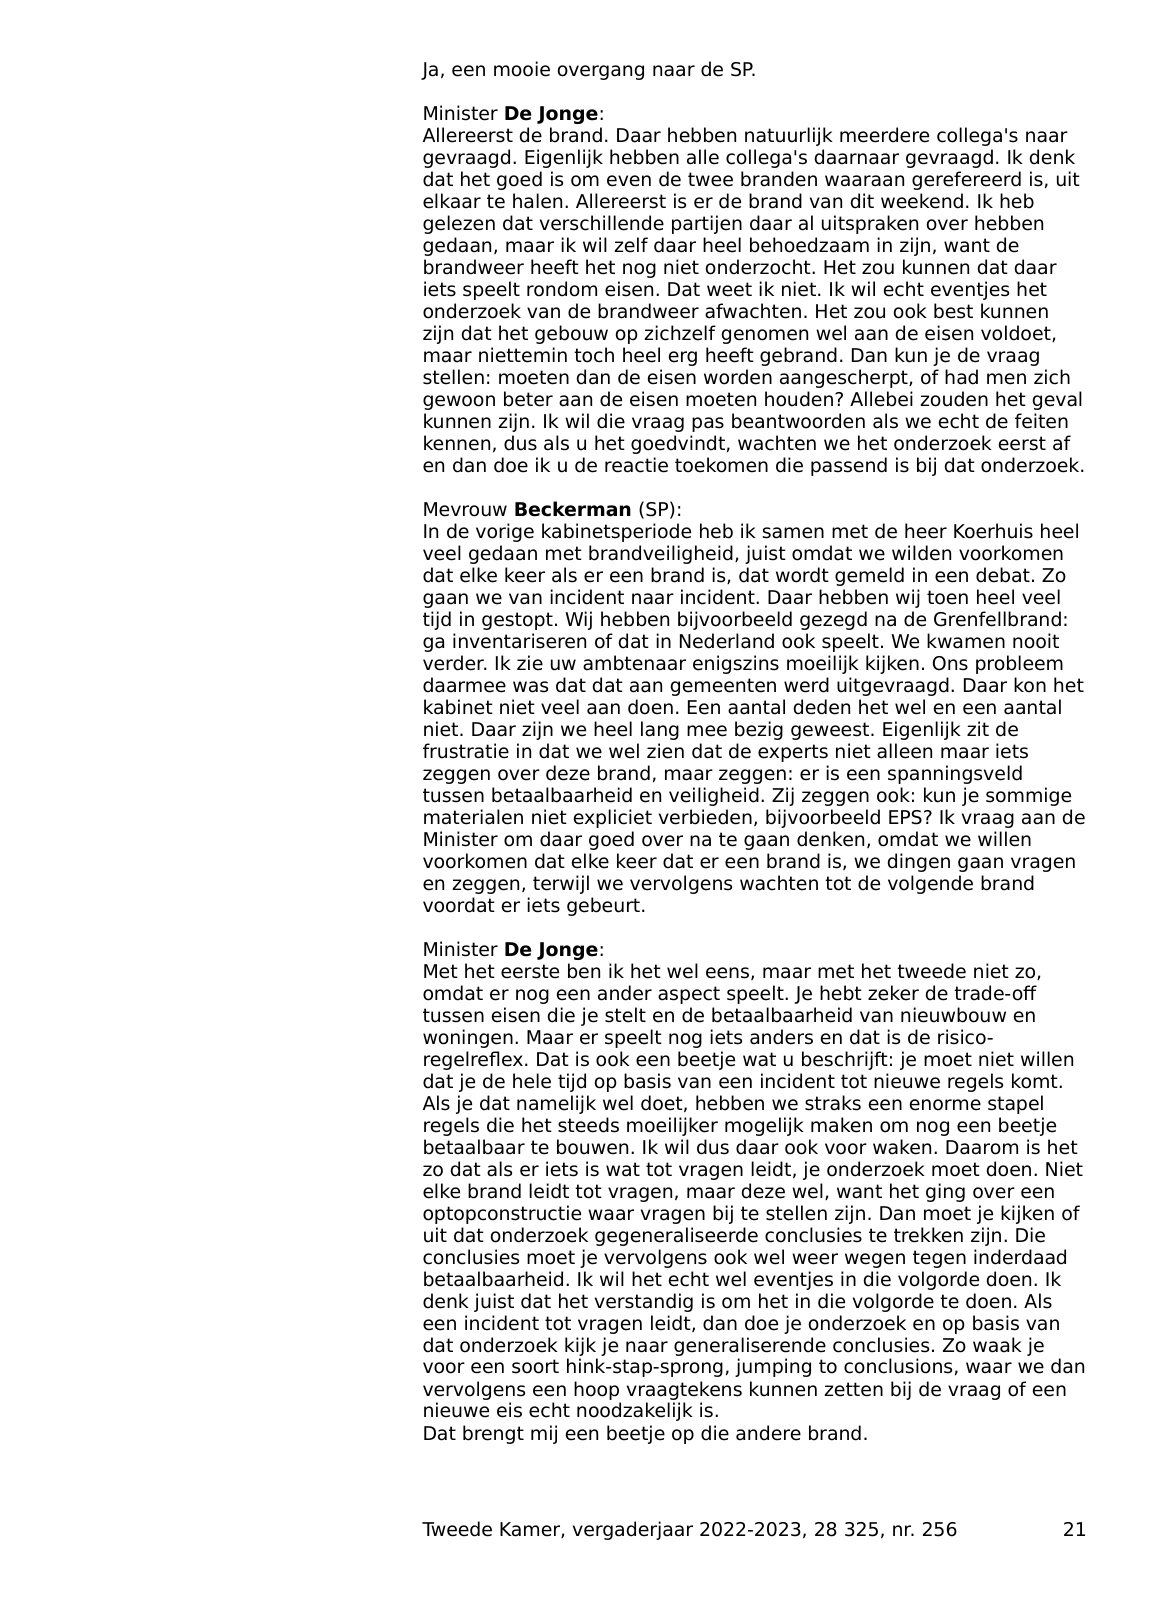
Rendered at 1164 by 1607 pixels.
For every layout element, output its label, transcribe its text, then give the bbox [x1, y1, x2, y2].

text Minister De Jonge: [422, 939, 1087, 961]
text In de vorige kabinetsperiode heb ik samen met de heer Koerhuis heel veel gedaan met brandveiligheid, juist omdat we wilden voorkomen dat elke keer als er een brand is, dat wordt gemeld in een debat. Zo gaan we van incident naar incident. Daar hebben wij toen heel veel tijd in gestopt. Wij hebben bijvoorbeeld gezegd na de Grenfellbrand: ga inventariseren of dat in Nederland ook speelt. We kwamen nooit verder. Ik zie uw ambtenaar enigszins moeilijk kijken. Ons probleem daarmee was dat dat aan gemeenten werd uitgevraagd. Daar kon het kabinet niet veel aan doen. Een aantal deden het wel en een aantal niet. Daar zijn we heel lang mee bezig geweest. Eigenlijk zit de frustratie in dat we wel zien dat de experts niet alleen maar iets zeggen over deze brand, maar zeggen: er is een spanningsveld tussen betaalbaarheid en veiligheid. Zij zeggen ook: kun je sommige materialen niet expliciet verbieden, bijvoorbeeld EPS? Ik vraag aan de Minister om daar goed over na te gaan denken, omdat we willen voorkomen dat elke keer dat er een brand is, we dingen gaan vragen en zeggen, terwijl we vervolgens wachten tot de volgende brand voordat er iets gebeurt. [422, 521, 1087, 917]
text Minister De Jonge: [422, 103, 1087, 125]
text Ja, een mooie overgang naar de SP. [422, 59, 1087, 81]
text Met het eerste ben ik het wel eens, maar met het tweede niet zo, omdat er nog een ander aspect speelt. Je hebt zeker de trade-off tussen eisen die je stelt en de betaalbaarheid van nieuwbouw en woningen. Maar er speelt nog iets anders en dat is de risico-regelreflex. Dat is ook een beetje wat u beschrijft: je moet niet willen dat je de hele tijd op basis van een incident tot nieuwe regels komt. Als je dat namelijk wel doet, hebben we straks een enorme stapel regels die het steeds moeilijker mogelijk maken om nog een beetje betaalbaar te bouwen. Ik wil dus daar ook voor waken. Daarom is het zo dat als er iets is wat tot vragen leidt, je onderzoek moet doen. Niet elke brand leidt tot vragen, maar deze wel, want het ging over een optopconstructie waar vragen bij te stellen zijn. Dan moet je kijken of uit dat onderzoek gegeneraliseerde conclusies te trekken zijn. Die conclusies moet je vervolgens ook wel weer wegen tegen inderdaad betaalbaarheid. Ik wil het echt wel eventjes in die volgorde doen. Ik denk juist dat het verstandig is om het in die volgorde te doen. Als een incident tot vragen leidt, dan doe je onderzoek en op basis van dat onderzoek kijk je naar generaliserende conclusies. Zo waak je voor een soort hink-stap-sprong, jumping to conclusions, waar we dan vervolgens een hoop vraagtekens kunnen zetten bij de vraag of een nieuwe eis echt noodzakelijk is. [422, 961, 1087, 1422]
text Mevrouw Beckerman (SP): [422, 499, 1087, 521]
text Dat brengt mij een beetje op die andere brand. [422, 1422, 1087, 1444]
text Allereerst de brand. Daar hebben natuurlijk meerdere collega's naar gevraagd. Eigenlijk hebben alle collega's daarnaar gevraagd. Ik denk dat het goed is om even de twee branden waaraan gerefereerd is, uit elkaar te halen. Allereerst is er de brand van dit weekend. Ik heb gelezen dat verschillende partijen daar al uitspraken over hebben gedaan, maar ik wil zelf daar heel behoedzaam in zijn, want de brandweer heeft het nog niet onderzocht. Het zou kunnen dat daar iets speelt rondom eisen. Dat weet ik niet. Ik wil echt eventjes het onderzoek van de brandweer afwachten. Het zou ook best kunnen zijn dat het gebouw op zichzelf genomen wel aan de eisen voldoet, maar niettemin toch heel erg heeft gebrand. Dan kun je de vraag stellen: moeten dan de eisen worden aangescherpt, of had men zich gewoon beter aan de eisen moeten houden? Allebei zouden het geval kunnen zijn. Ik wil die vraag pas beantwoorden als we echt de feiten kennen, dus als u het goedvindt, wachten we het onderzoek eerst af en dan doe ik u de reactie toekomen die passend is bij dat onderzoek. [422, 125, 1087, 477]
